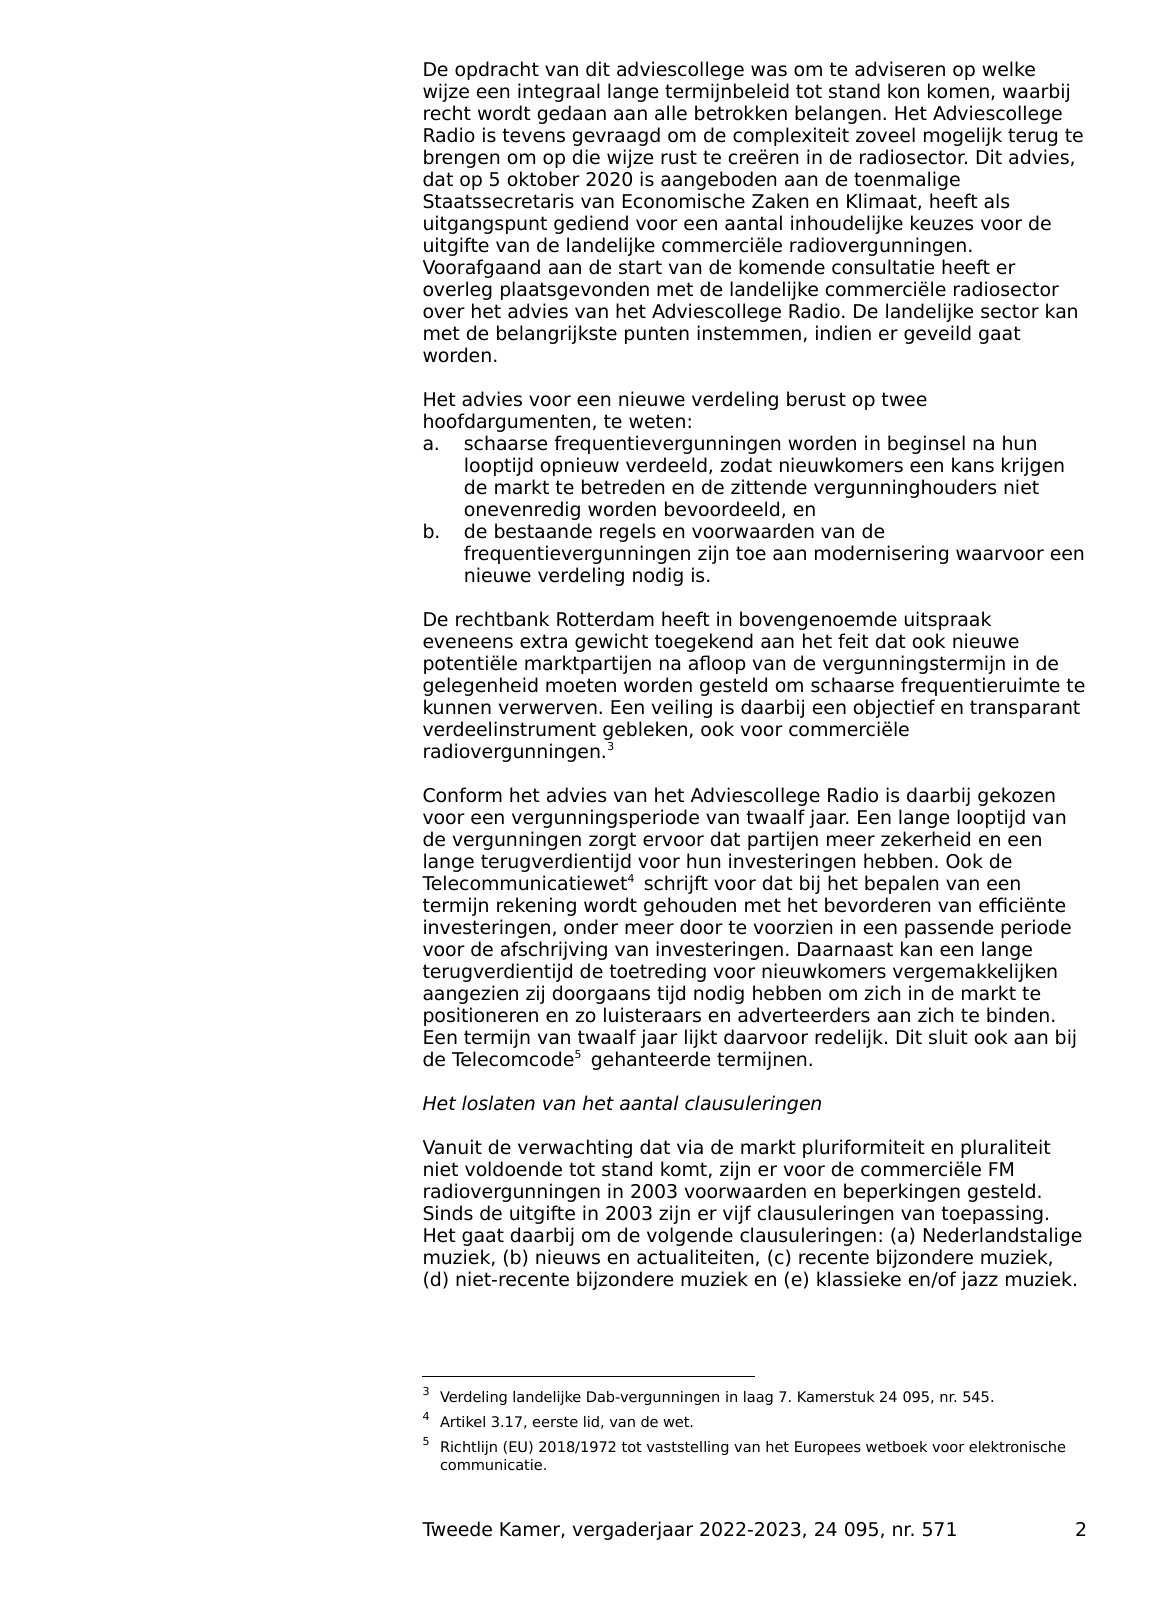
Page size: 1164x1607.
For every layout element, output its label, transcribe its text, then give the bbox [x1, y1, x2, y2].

text Richtlijn (EU) 2018/1972 tot vaststelling van het Europees wetboek voor elektronische communicatie. [422, 1435, 1087, 1474]
text Het advies voor een nieuwe verdeling berust op twee hoofdargumenten, te weten: [422, 389, 1087, 433]
text Vanuit de verwachting dat via de markt pluriformiteit en pluraliteit niet voldoende tot stand komt, zijn er voor de commerciële FM radiovergunningen in 2003 voorwaarden en beperkingen gesteld. Sinds de uitgifte in 2003 zijn er vijf clausuleringen van toepassing. Het gaat daarbij om de volgende clausuleringen: (a) Nederlandstalige muziek, (b) nieuws en actualiteiten, (c) recente bijzondere muziek, (d) niet-recente bijzondere muziek en (e) klassieke en/of jazz muziek. [422, 1137, 1087, 1291]
subtitle Het loslaten van het aantal clausuleringen [422, 1093, 1087, 1115]
text Verdeling landelijke Dab-vergunningen in laag 7. Kamerstuk 24 095, nr. 545. [422, 1385, 1087, 1407]
text b. de bestaande regels en voorwaarden van de frequentievergunningen zijn toe aan modernisering waarvoor een nieuwe verdeling nodig is. [422, 521, 1087, 587]
text De opdracht van dit adviescollege was om te adviseren op welke wijze een integraal lange termijnbeleid tot stand kon komen, waarbij recht wordt gedaan aan alle betrokken belangen. Het Adviescollege Radio is tevens gevraagd om de complexiteit zoveel mogelijk terug te brengen om op die wijze rust te creëren in de radiosector. Dit advies, dat op 5 oktober 2020 is aangeboden aan de toenmalige Staatssecretaris van Economische Zaken en Klimaat, heeft als uitgangspunt gediend voor een aantal inhoudelijke keuzes voor de uitgifte van de landelijke commerciële radiovergunningen. Voorafgaand aan de start van de komende consultatie heeft er overleg plaatsgevonden met de landelijke commerciële radiosector over het advies van het Adviescollege Radio. De landelijke sector kan met de belangrijkste punten instemmen, indien er geveild gaat worden. [422, 59, 1087, 367]
text Conform het advies van het Adviescollege Radio is daarbij gekozen voor een vergunningsperiode van twaalf jaar. Een lange looptijd van de vergunningen zorgt ervoor dat partijen meer zekerheid en een lange terugverdientijd voor hun investeringen hebben. Ook de Telecommunicatiewet schrijft voor dat bij het bepalen van een termijn rekening wordt gehouden met het bevorderen van efficiënte investeringen, onder meer door te voorzien in een passende periode voor de afschrijving van investeringen. Daarnaast kan een lange terugverdientijd de toetreding voor nieuwkomers vergemakkelijken aangezien zij doorgaans tijd nodig hebben om zich in de markt te positioneren en zo luisteraars en adverteerders aan zich te binden. Een termijn van twaalf jaar lijkt daarvoor redelijk. Dit sluit ook aan bij de Telecomcode gehanteerde termijnen. [422, 785, 1087, 1071]
text Artikel 3.17, eerste lid, van de wet. [422, 1410, 1087, 1432]
text De rechtbank Rotterdam heeft in bovengenoemde uitspraak eveneens extra gewicht toegekend aan het feit dat ook nieuwe potentiële marktpartijen na afloop van de vergunningstermijn in de gelegenheid moeten worden gesteld om schaarse frequentieruimte te kunnen verwerven. Een veiling is daarbij een objectief en transparant verdeelinstrument gebleken, ook voor commerciële radiovergunningen. [422, 609, 1087, 763]
text a. schaarse frequentievergunningen worden in beginsel na hun looptijd opnieuw verdeeld, zodat nieuwkomers een kans krijgen de markt te betreden en de zittende vergunninghouders niet onevenredig worden bevoordeeld, en [422, 433, 1087, 521]
